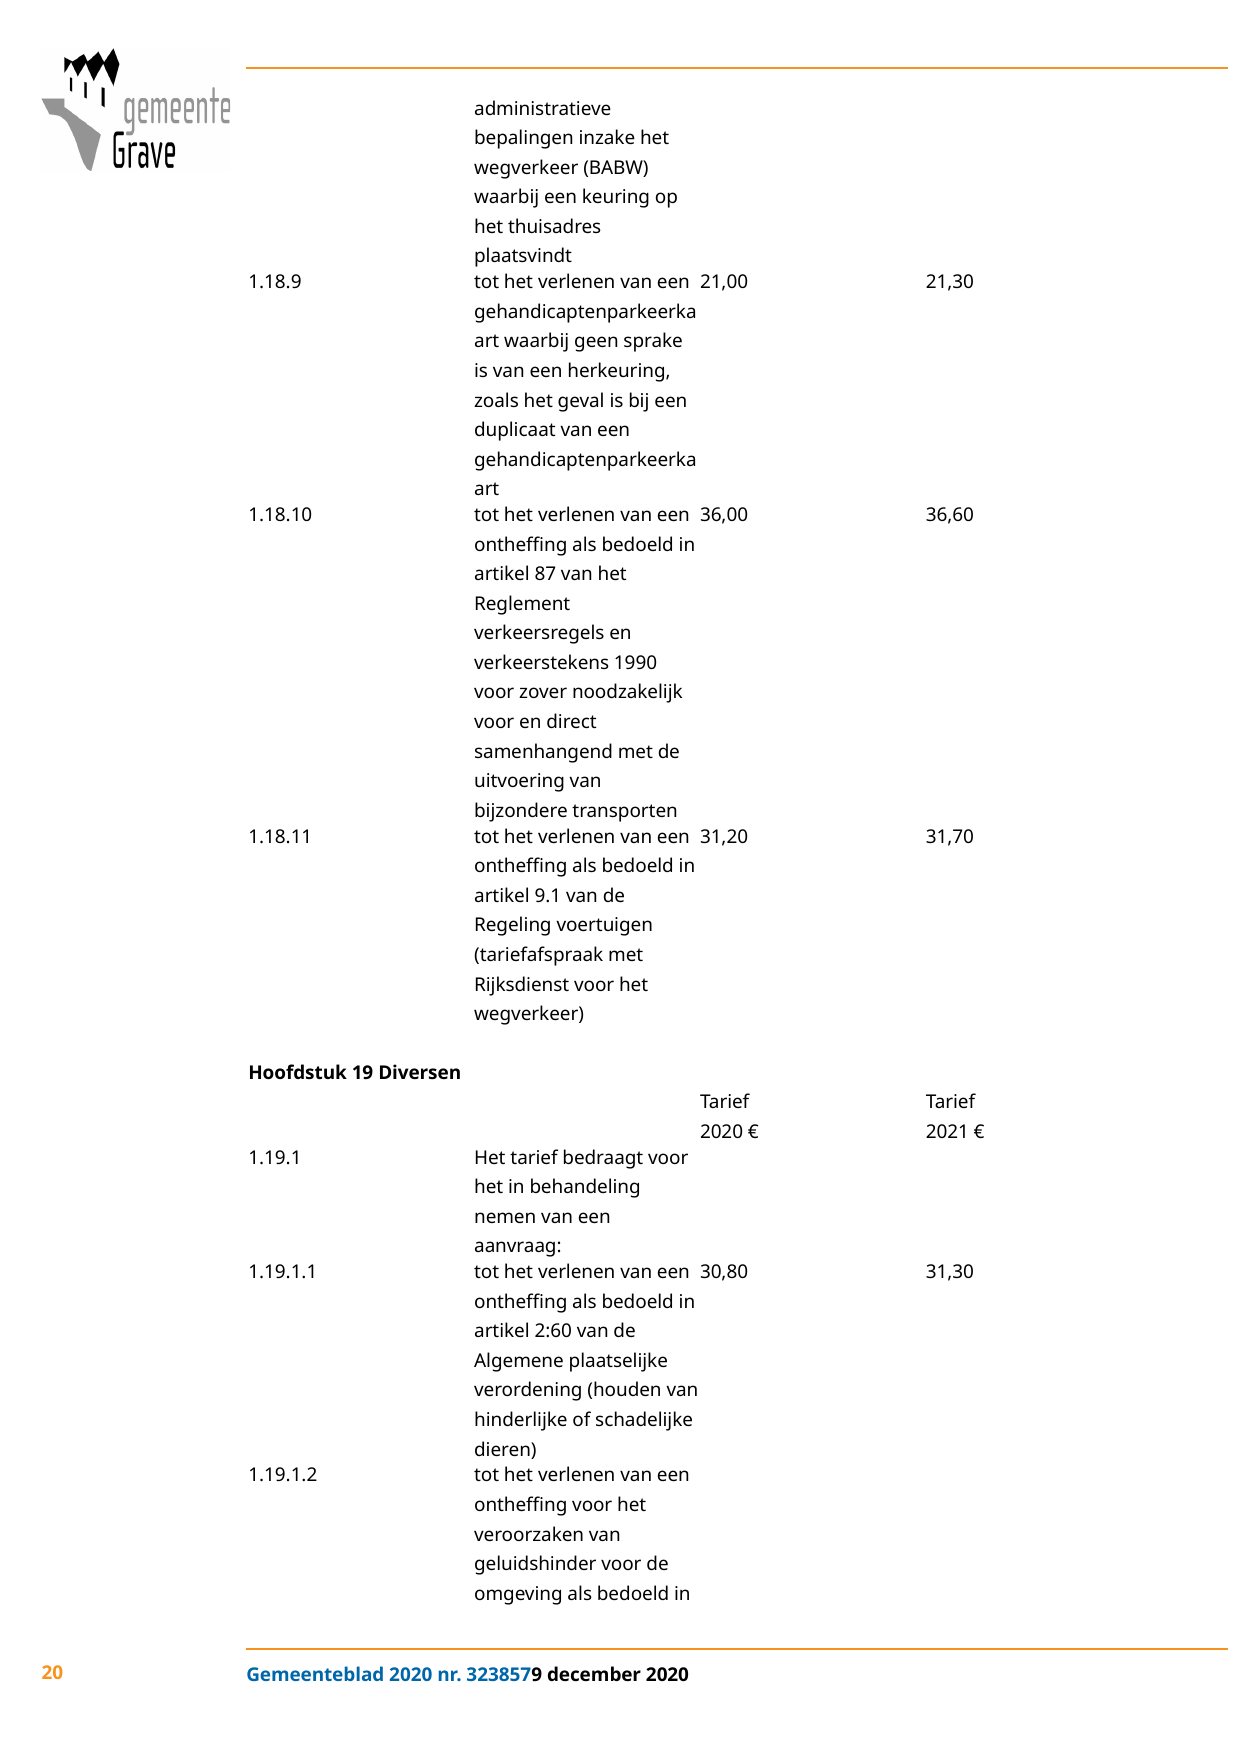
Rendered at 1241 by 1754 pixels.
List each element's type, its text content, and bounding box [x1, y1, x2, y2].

table_cell tot het verlenen van een ontheffing voor het veroorzaken van geluidshinder voor de omgeving als bedoeld in [474, 1462, 700, 1606]
table_cell 1.19.1.1 [248, 1258, 474, 1462]
table_header [474, 1089, 700, 1144]
table_cell 36,00 [700, 501, 926, 823]
table_cell 21,30 [926, 269, 1152, 501]
table_cell 31,70 [926, 823, 1152, 1026]
table_cell [700, 1144, 926, 1258]
table_cell [248, 95, 474, 268]
table_header [248, 1089, 474, 1144]
table_cell [926, 1144, 1152, 1258]
table_cell tot het verlenen van een ontheffing als bedoeld in artikel 87 van het Reglement verkeersregels en verkeerstekens 1990 voor zover noodzakelijk voor en direct samenhangend met de uitvoering van bijzondere transporten [474, 501, 700, 823]
table_cell 36,60 [926, 501, 1152, 823]
table_cell 31,30 [926, 1258, 1152, 1462]
table_cell tot het verlenen van een ontheffing als bedoeld in artikel 2:60 van de Algemene plaatselijke verordening (houden van hinderlijke of schadelijke dieren) [474, 1258, 700, 1462]
table_cell [700, 1462, 926, 1606]
picture [41, 47, 231, 172]
table_cell 31,20 [700, 823, 926, 1026]
text Hoofdstuk 19 Diversen [248, 1059, 1152, 1084]
table_cell tot het verlenen van een gehandicaptenparkeerkaart waarbij geen sprake is van een herkeuring, zoals het geval is bij een duplicaat van een gehandicaptenparkeerkaart [474, 269, 700, 501]
table_cell [926, 1462, 1152, 1606]
table_cell tot het verlenen van een ontheffing als bedoeld in artikel 9.1 van de Regeling voertuigen (tariefafspraak met Rijksdienst voor het wegverkeer) [474, 823, 700, 1026]
table_cell 1.18.11 [248, 823, 474, 1026]
table_cell 1.18.9 [248, 269, 474, 501]
table_cell administratieve bepalingen inzake het wegverkeer (BABW) waarbij een keuring op het thuisadres plaatsvindt [474, 95, 700, 268]
table_header Tarief 2021 € [926, 1089, 1152, 1144]
table_cell [926, 95, 1152, 268]
table_header Tarief 2020 € [700, 1089, 926, 1144]
table_cell 1.18.10 [248, 501, 474, 823]
table_cell 1.19.1 [248, 1144, 474, 1258]
table_cell 30,80 [700, 1258, 926, 1462]
table_cell Het tarief bedraagt voor het in behandeling nemen van een aanvraag: [474, 1144, 700, 1258]
table_cell 1.19.1.2 [248, 1462, 474, 1606]
table_cell 21,00 [700, 269, 926, 501]
table_cell [700, 95, 926, 268]
